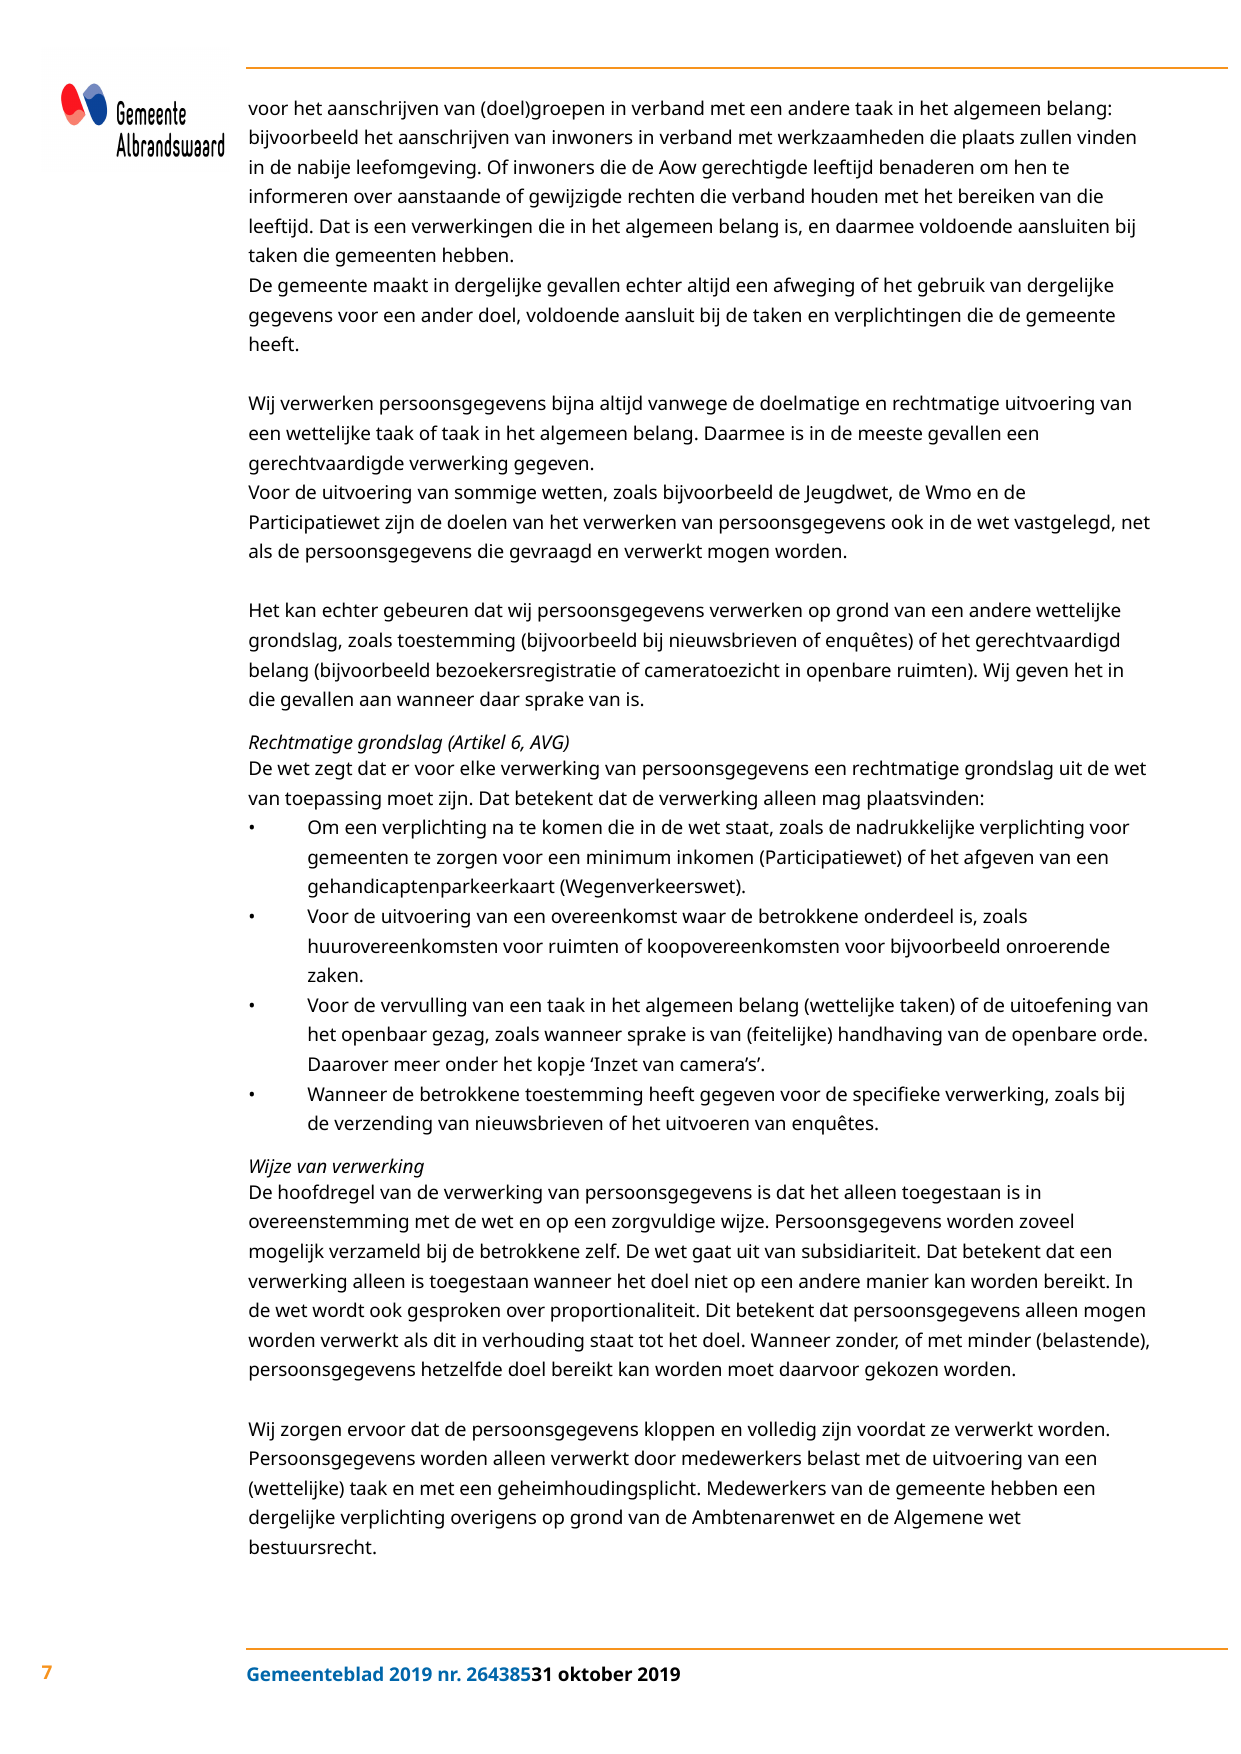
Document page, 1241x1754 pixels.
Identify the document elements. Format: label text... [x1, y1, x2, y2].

list Wanneer de betrokkene toestemming heeft gegeven voor de specifieke verwerking, zoals bij de verzending van nieuwsbrieven of het uitvoeren van enquêtes. [248, 1081, 1152, 1136]
text Wij verwerken persoonsgegevens bijna altijd vanwege de doelmatige en rechtmatige uitvoering van een wettelijke taak of taak in het algemeen belang. Daarmee is in de meeste gevallen een gerechtvaardigde verwerking gegeven. [248, 391, 1152, 476]
list Om een verplichting na te komen die in de wet staat, zoals de nadrukkelijke verplichting voor gemeenten te zorgen voor een minimum inkomen (Participatiewet) of het afgeven van een gehandicaptenparkeerkaart (Wegenverkeerswet). [248, 814, 1152, 899]
text Voor de uitvoering van sommige wetten, zoals bijvoorbeeld de Jeugdwet, de Wmo en de Participatiewet zijn de doelen van het verwerken van persoonsgegevens ook in de wet vastgelegd, net als de persoonsgegevens die gevraagd en verwerkt mogen worden. [248, 479, 1152, 564]
text Het kan echter gebeuren dat wij persoonsgegevens verwerken op grond van een andere wettelijke grondslag, zoals toestemming (bijvoorbeeld bij nieuwsbrieven of enquêtes) of het gerechtvaardigd belang (bijvoorbeeld bezoekersregistratie of cameratoezicht in openbare ruimten). Wij geven het in die gevallen aan wanneer daar sprake van is. [248, 598, 1152, 712]
text De gemeente maakt in dergelijke gevallen echter altijd een afweging of het gebruik van dergelijke gegevens voor een ander doel, voldoende aansluit bij de taken en verplichtingen die de gemeente heeft. [248, 272, 1152, 357]
list Voor de vervulling van een taak in het algemeen belang (wettelijke taken) of de uitoefening van het openbaar gezag, zoals wanneer sprake is van (feitelijke) handhaving van de openbare orde. Daarover meer onder het kopje ‘Inzet van camera’s’. [248, 992, 1152, 1077]
text voor het aanschrijven van (doel)groepen in verband met een andere taak in het algemeen belang: bijvoorbeeld het aanschrijven van inwoners in verband met werkzaamheden die plaats zullen vinden in de nabije leefomgeving. Of inwoners die de Aow gerechtigde leeftijd benaderen om hen te informeren over aanstaande of gewijzigde rechten die verband houden met het bereiken van die leeftijd. Dat is een verwerkingen die in het algemeen belang is, en daarmee voldoende aansluiten bij taken die gemeenten hebben. [248, 95, 1152, 268]
text De wet zegt dat er voor elke verwerking van persoonsgegevens een rechtmatige grondslag uit de wet van toepassing moet zijn. Dat betekent dat de verwerking alleen mag plaatsvinden: [248, 755, 1152, 811]
list Voor de uitvoering van een overeenkomst waar de betrokkene onderdeel is, zoals huurovereenkomsten voor ruimten of koopovereenkomsten voor bijvoorbeeld onroerende zaken. [248, 903, 1152, 988]
text Rechtmatige grondslag (Artikel 6, AVG) [248, 729, 1152, 755]
text Wij zorgen ervoor dat de persoonsgegevens kloppen en volledig zijn voordat ze verwerkt worden. Persoonsgegevens worden alleen verwerkt door medewerkers belast met de uitvoering van een (wettelijke) taak en met een geheimhoudingsplicht. Medewerkers van de gemeente hebben een dergelijke verplichting overigens op grond van de Ambtenarenwet en de Algemene wet bestuursrecht. [248, 1416, 1152, 1560]
text De hoofdregel van de verwerking van persoonsgegevens is dat het alleen toegestaan is in overeenstemming met de wet en op een zorgvuldige wijze. Persoonsgegevens worden zoveel mogelijk verzameld bij de betrokkene zelf. De wet gaat uit van subsidiariteit. Dat betekent dat een verwerking alleen is toegestaan wanneer het doel niet op een andere manier kan worden bereikt. In de wet wordt ook gesproken over proportionaliteit. Dit betekent dat persoonsgegevens alleen mogen worden verwerkt als dit in verhouding staat tot het doel. Wanneer zonder, of met minder (belastende), persoonsgegevens hetzelfde doel bereikt kan worden moet daarvoor gekozen worden. [248, 1179, 1152, 1382]
text Wijze van verwerking [248, 1153, 1152, 1179]
picture [41, 47, 231, 172]
